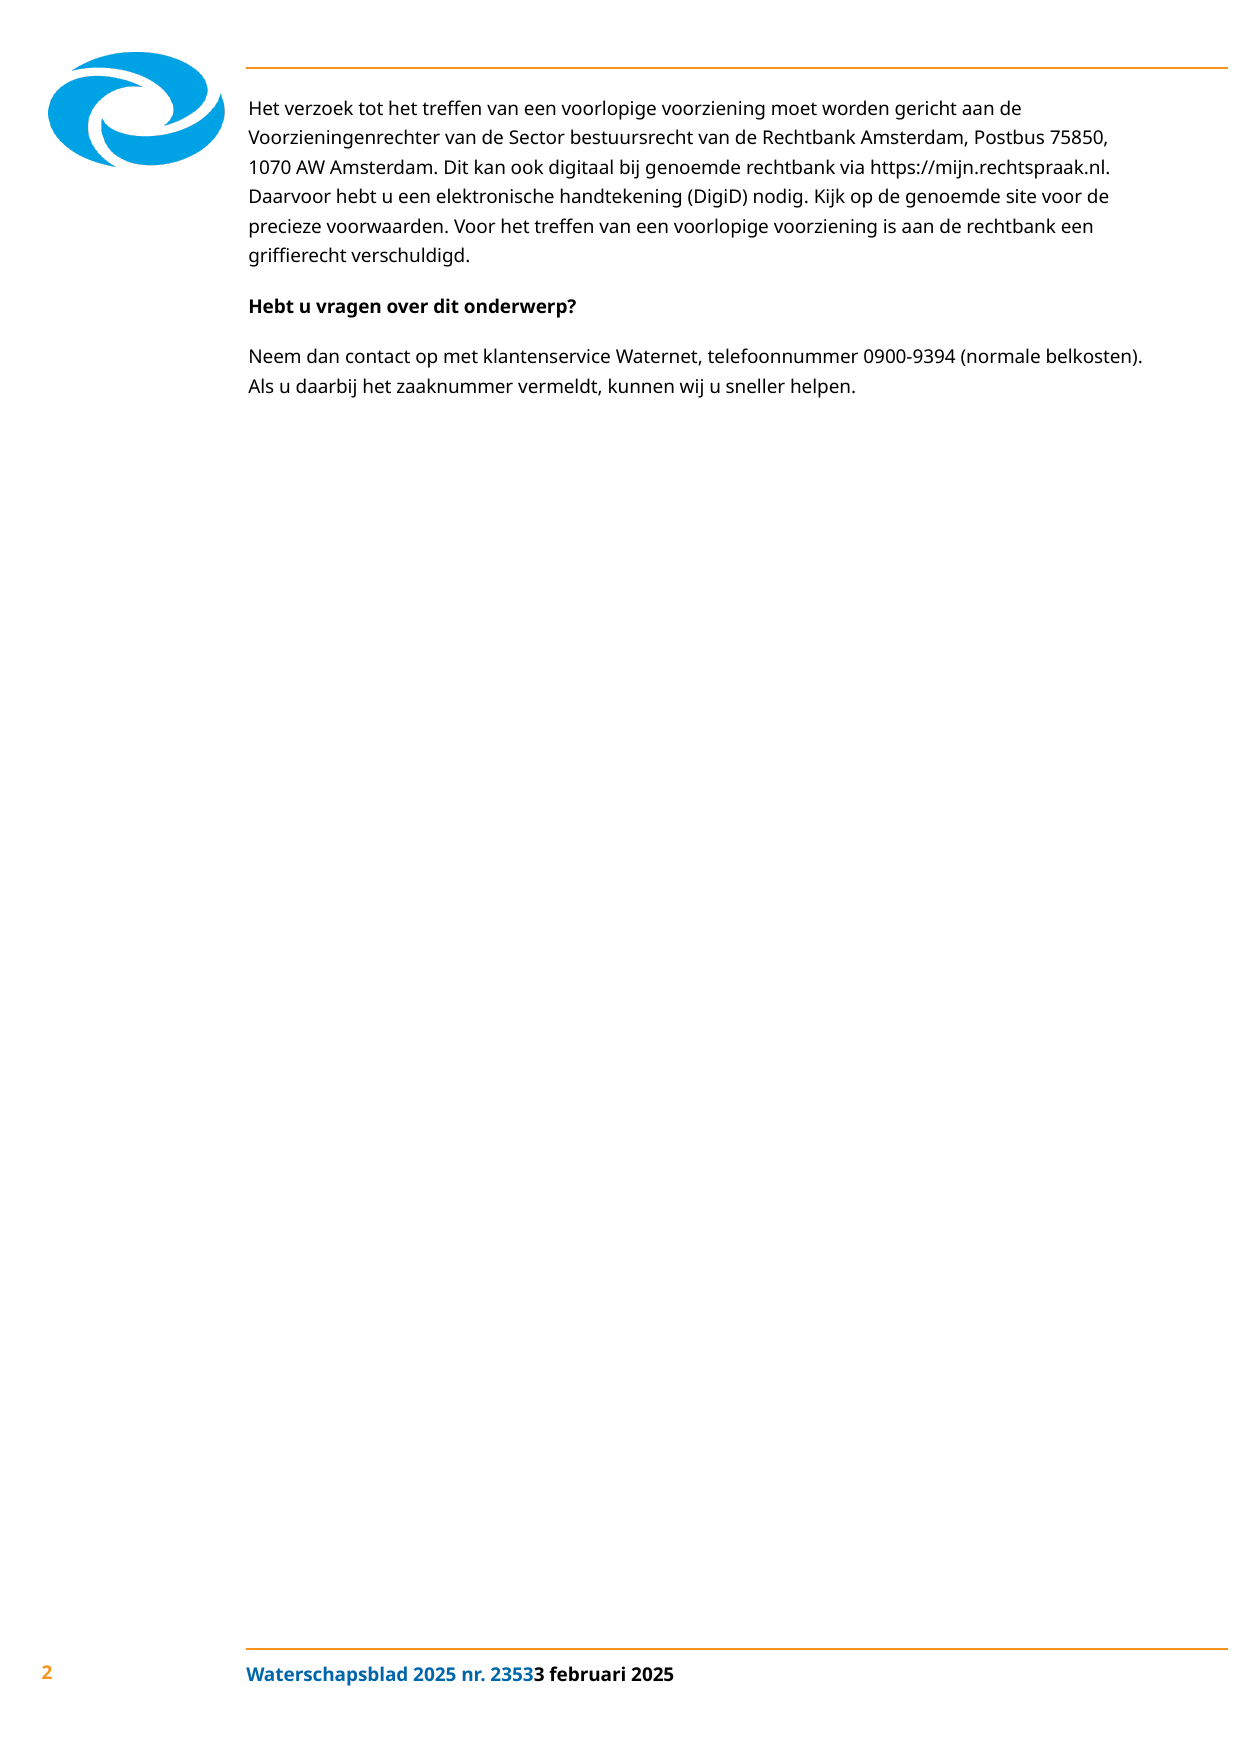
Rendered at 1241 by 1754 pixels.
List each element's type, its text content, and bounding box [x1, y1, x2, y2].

text Het verzoek tot het treffen van een voorlopige voorziening moet worden gericht aan de Voorzieningenrechter van de Sector bestuursrecht van de Rechtbank Amsterdam, Postbus 75850, 1070 AW Amsterdam. Dit kan ook digitaal bij genoemde rechtbank via https://mijn.rechtspraak.nl. Daarvoor hebt u een elektronische handtekening (DigiD) nodig. Kijk op de genoemde site voor de precieze voorwaarden. Voor het treffen van een voorlopige voorziening is aan de rechtbank een griffierecht verschuldigd. [248, 95, 1152, 268]
text Hebt u vragen over dit onderwerp? [248, 293, 1152, 319]
text Neem dan contact op met klantenservice Waternet, telefoonnummer 0900-9394 (normale belkosten). Als u daarbij het zaaknummer vermeldt, kunnen wij u sneller helpen. [248, 343, 1152, 399]
picture [41, 47, 231, 172]
